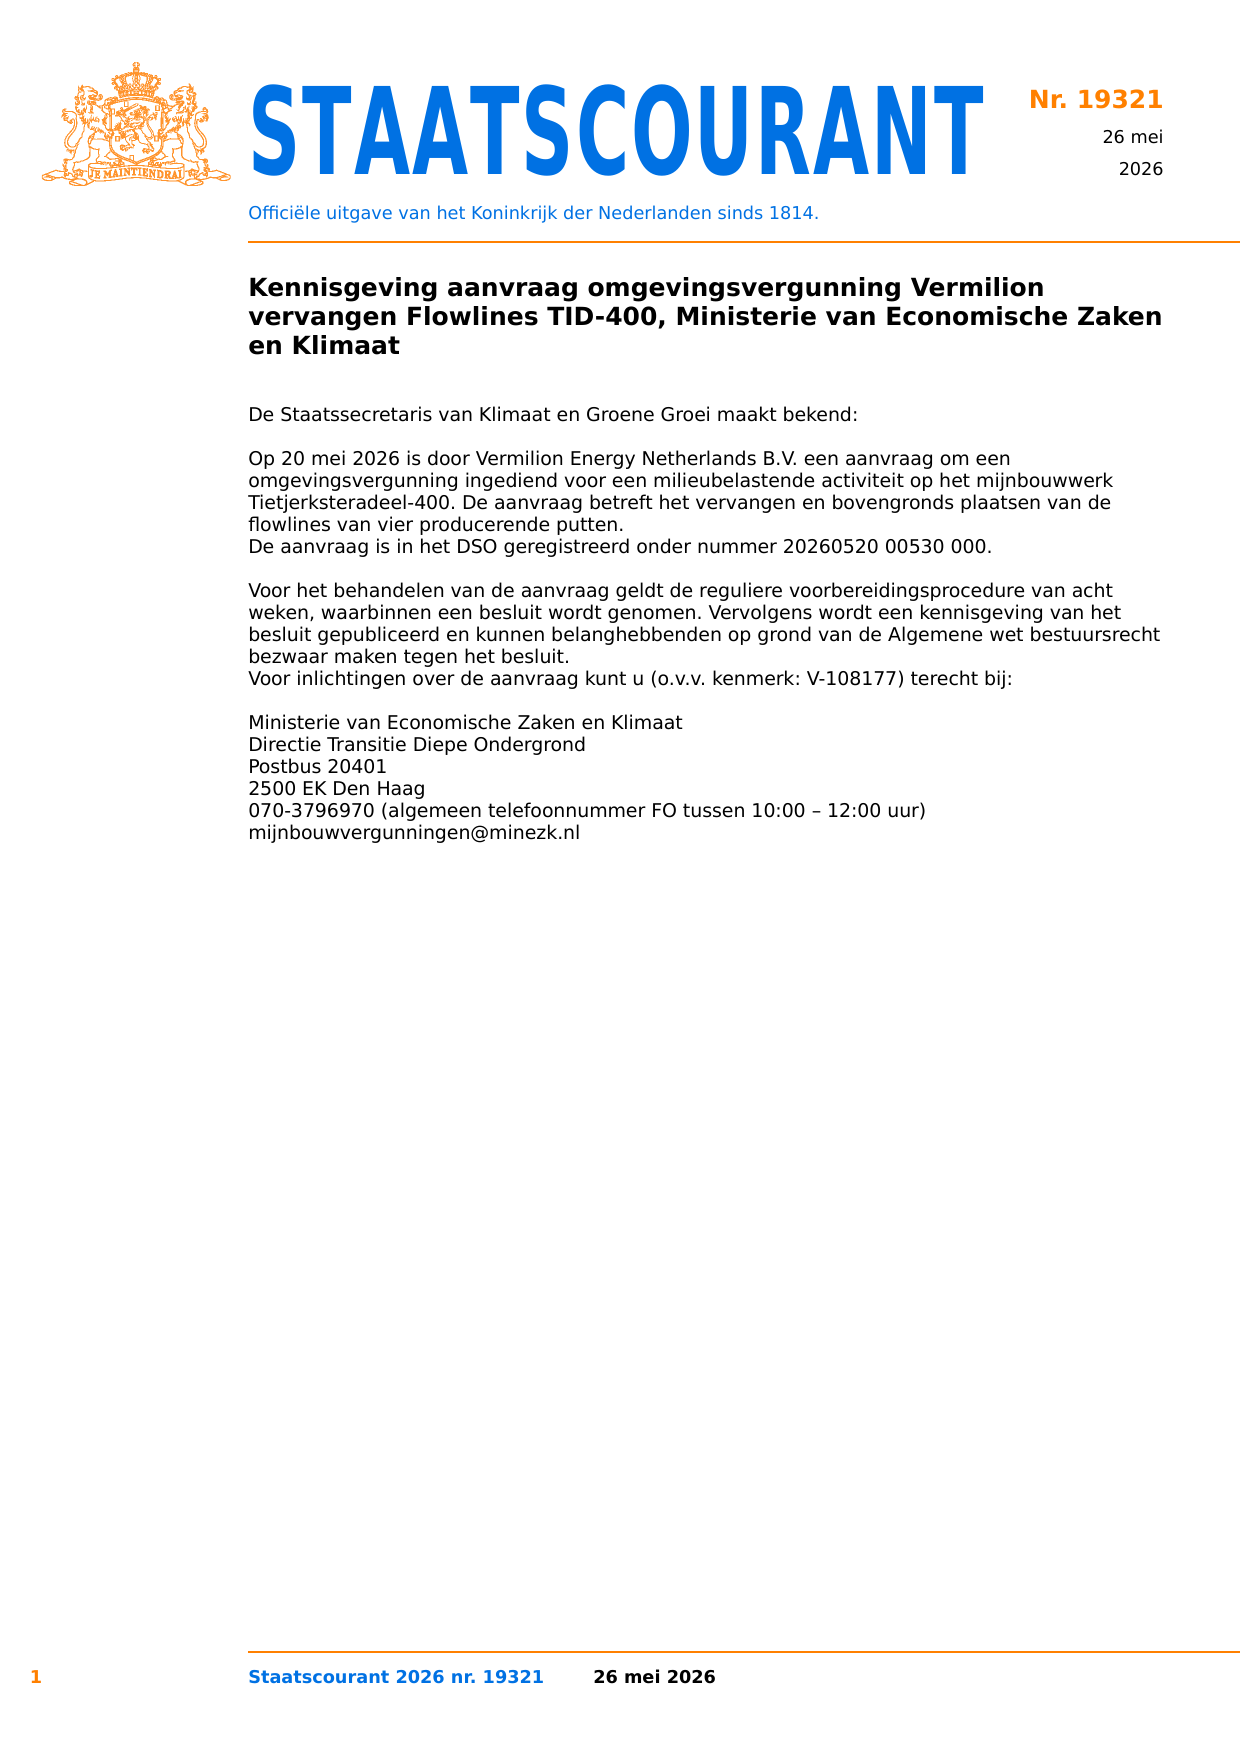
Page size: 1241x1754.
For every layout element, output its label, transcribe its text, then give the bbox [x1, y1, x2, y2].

text Postbus 20401 [248, 756, 1163, 778]
text De aanvraag is in het DSO geregistreerd onder nummer 20260520 00530 000. [248, 536, 1163, 558]
table_cell 2026 [998, 153, 1240, 203]
table_header Nr. 19321 [998, 62, 1240, 121]
text Op 20 mei 2026 is door Vermilion Energy Netherlands B.V. een aanvraag om een omgevingsvergunning ingediend voor een milieubelastende activiteit op het mijnbouwwerk Tietjerksteradeel-400. De aanvraag betreft het vervangen en bovengronds plaatsen van de flowlines van vier producerende putten. [248, 448, 1163, 536]
table_cell Officiële uitgave van het Koninkrijk der Nederlanden sinds 1814. [248, 203, 1240, 241]
text Voor het behandelen van de aanvraag geldt de reguliere voorbereidingsprocedure van acht weken, waarbinnen een besluit wordt genomen. Vervolgens wordt een kennisgeving van het besluit gepubliceerd en kunnen belanghebbenden op grond van de Algemene wet bestuursrecht bezwaar maken tegen het besluit. [248, 580, 1163, 668]
text Ministerie van Economische Zaken en Klimaat [248, 712, 1163, 734]
text De Staatssecretaris van Klimaat en Groene Groei maakt bekend: [248, 404, 1163, 426]
text 2500 EK Den Haag [248, 778, 1163, 799]
picture [41, 62, 231, 186]
text Voor inlichtingen over de aanvraag kunt u (o.v.v. kenmerk: V-108177) terecht bij: [248, 668, 1163, 690]
table_header [25, 62, 248, 241]
table_header STAATSCOURANT [248, 62, 998, 203]
subtitle Kennisgeving aanvraag omgevingsvergunning Vermilion vervangen Flowlines TID-400, Ministerie van Economische Zaken en Klimaat [248, 273, 1163, 361]
text mijnbouwvergunningen@minezk.nl [248, 822, 1163, 843]
text Directie Transitie Diepe Ondergrond [248, 734, 1163, 756]
text 070-3796970 (algemeen telefoonnummer FO tussen 10:00 – 12:00 uur) [248, 799, 1163, 822]
table_cell 26 mei [998, 121, 1240, 153]
